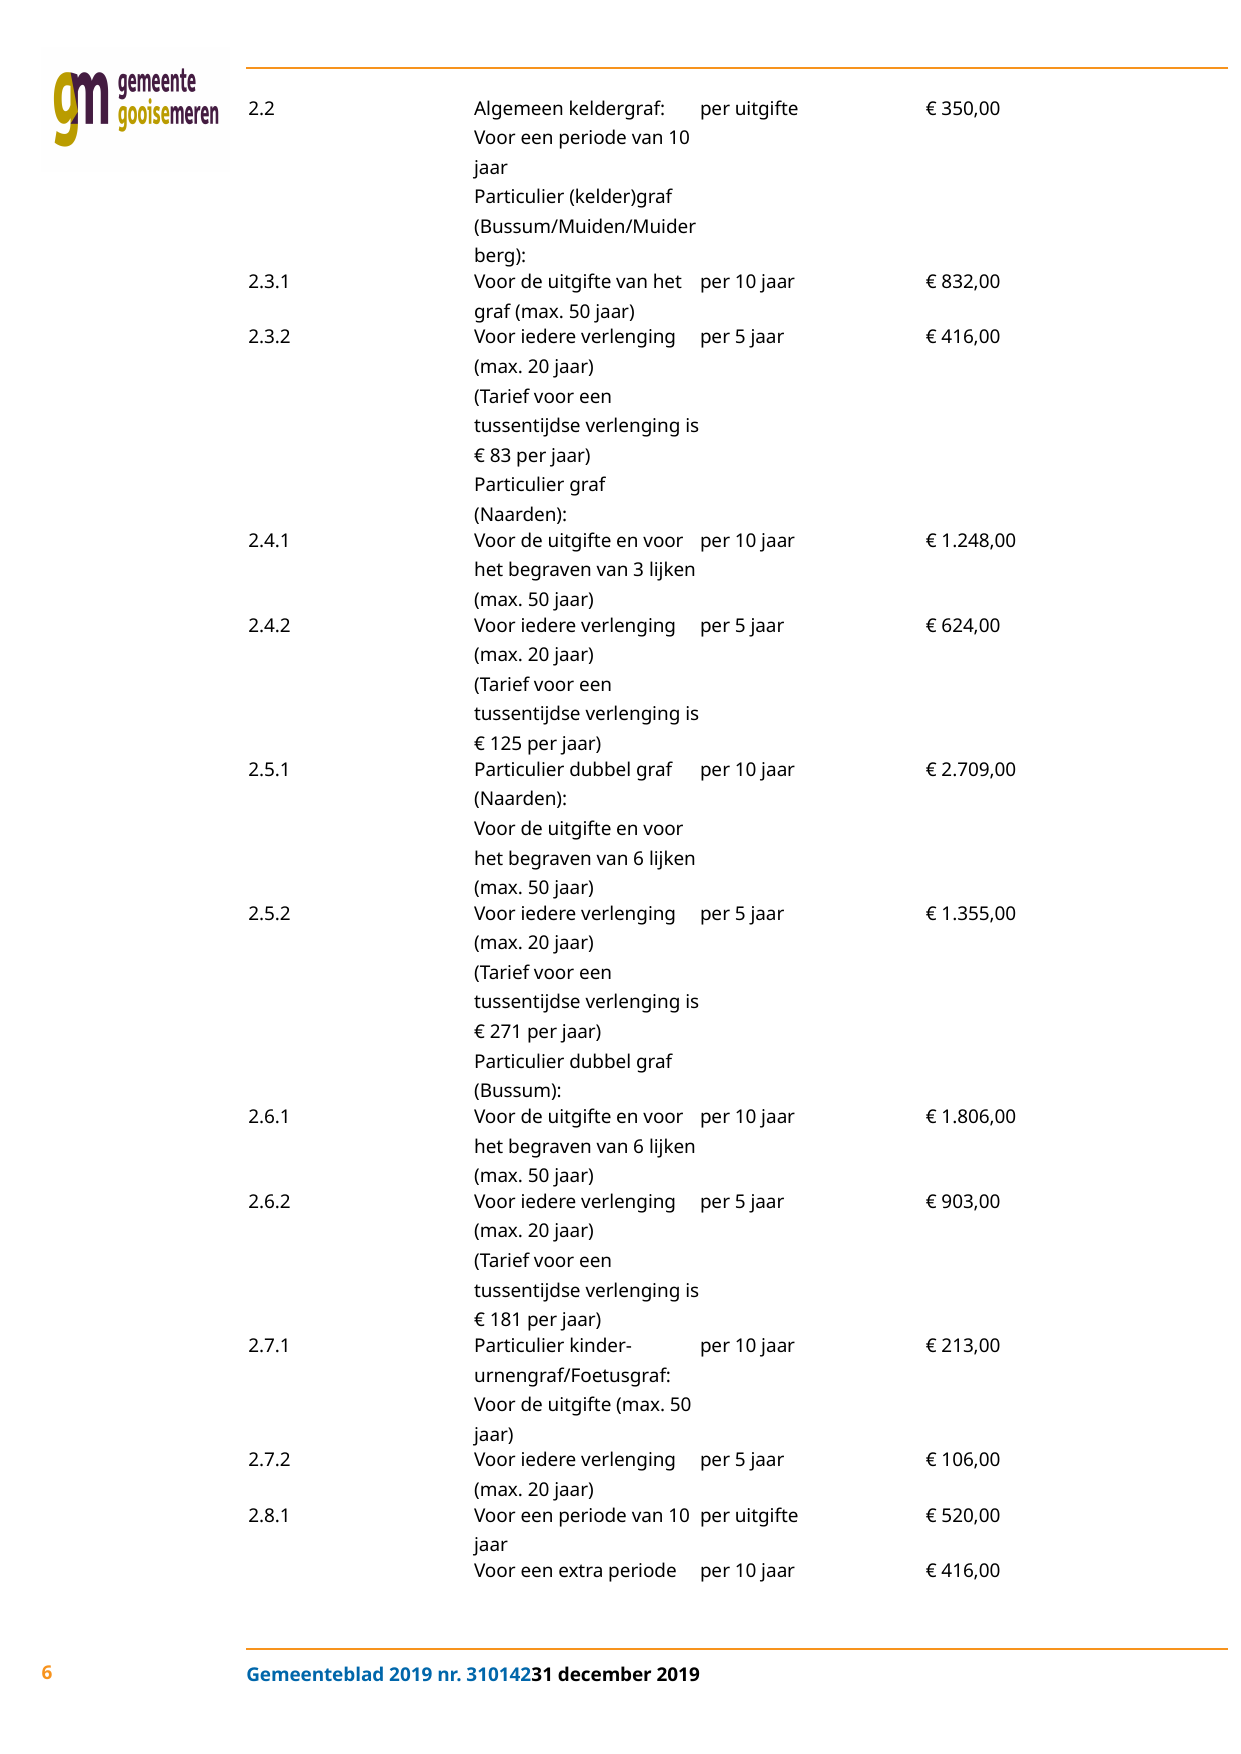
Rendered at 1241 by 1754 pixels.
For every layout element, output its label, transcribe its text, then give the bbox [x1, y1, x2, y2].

table_cell € 106,00 [926, 1447, 1152, 1502]
table_cell 2.2 [248, 95, 474, 268]
table_cell 2.6.2 [248, 1188, 474, 1332]
table_cell per 5 jaar [700, 1447, 926, 1502]
table_cell Voor iedere verlenging (max. 20 jaar) [474, 1447, 700, 1502]
table_cell Algemeen keldergraf: Voor een periode van 10 jaar Particulier (kelder)graf (Bussum/Muiden/Muiderberg): [474, 95, 700, 268]
table_cell € 832,00 [926, 269, 1152, 324]
table_cell per 5 jaar [700, 324, 926, 527]
table_cell € 350,00 [926, 95, 1152, 268]
table_cell 2.7.2 [248, 1447, 474, 1502]
table_cell € 1.248,00 [926, 527, 1152, 612]
table_cell Voor de uitgifte en voor het begraven van 6 lijken (max. 50 jaar) [474, 1103, 700, 1188]
table_cell Voor iedere verlenging (max. 20 jaar) (Tarief voor een tussentijdse verlenging is € 181 per jaar) [474, 1188, 700, 1332]
table_cell € 416,00 [926, 1557, 1152, 1583]
table_cell per 10 jaar [700, 527, 926, 612]
table_cell 2.7.1 [248, 1332, 474, 1447]
table_cell € 624,00 [926, 612, 1152, 756]
table_cell € 2.709,00 [926, 756, 1152, 900]
table_cell Voor iedere verlenging (max. 20 jaar) (Tarief voor een tussentijdse verlenging is € 125 per jaar) [474, 612, 700, 756]
table_cell Voor de uitgifte van het graf (max. 50 jaar) [474, 269, 700, 324]
table_cell Voor iedere verlenging (max. 20 jaar) (Tarief voor een tussentijdse verlenging is € 271 per jaar) Particulier dubbel graf (Bussum): [474, 900, 700, 1103]
table_cell 2.6.1 [248, 1103, 474, 1188]
table_cell € 416,00 [926, 324, 1152, 527]
table_cell per 10 jaar [700, 756, 926, 900]
table_cell € 1.355,00 [926, 900, 1152, 1103]
table_cell Voor iedere verlenging (max. 20 jaar) (Tarief voor een tussentijdse verlenging is € 83 per jaar) Particulier graf (Naarden): [474, 324, 700, 527]
table_cell per uitgifte [700, 1502, 926, 1557]
table_cell per 10 jaar [700, 1103, 926, 1188]
table_cell € 903,00 [926, 1188, 1152, 1332]
table_cell 2.5.2 [248, 900, 474, 1103]
table_cell Voor de uitgifte en voor het begraven van 3 lijken (max. 50 jaar) [474, 527, 700, 612]
table_cell 2.8.1 [248, 1502, 474, 1557]
table_cell per 10 jaar [700, 1557, 926, 1583]
table_cell Voor een periode van 10 jaar [474, 1502, 700, 1557]
table_cell 2.4.2 [248, 612, 474, 756]
table_cell Particulier dubbel graf (Naarden): Voor de uitgifte en voor het begraven van 6 lijken (max. 50 jaar) [474, 756, 700, 900]
table_cell per 10 jaar [700, 1332, 926, 1447]
table_cell Particulier kinder-urnengraf/Foetusgraf: Voor de uitgifte (max. 50 jaar) [474, 1332, 700, 1447]
table_cell per 5 jaar [700, 1188, 926, 1332]
table_cell Voor een extra periode [474, 1557, 700, 1583]
table_cell € 1.806,00 [926, 1103, 1152, 1188]
picture [41, 47, 231, 172]
table_cell 2.4.1 [248, 527, 474, 612]
table_cell 2.3.2 [248, 324, 474, 527]
table_cell [248, 1557, 474, 1583]
table_cell per uitgifte [700, 95, 926, 268]
table_cell 2.3.1 [248, 269, 474, 324]
table_cell € 213,00 [926, 1332, 1152, 1447]
table_cell € 520,00 [926, 1502, 1152, 1557]
table_cell per 5 jaar [700, 612, 926, 756]
table_cell per 10 jaar [700, 269, 926, 324]
table_cell per 5 jaar [700, 900, 926, 1103]
table_cell 2.5.1 [248, 756, 474, 900]
